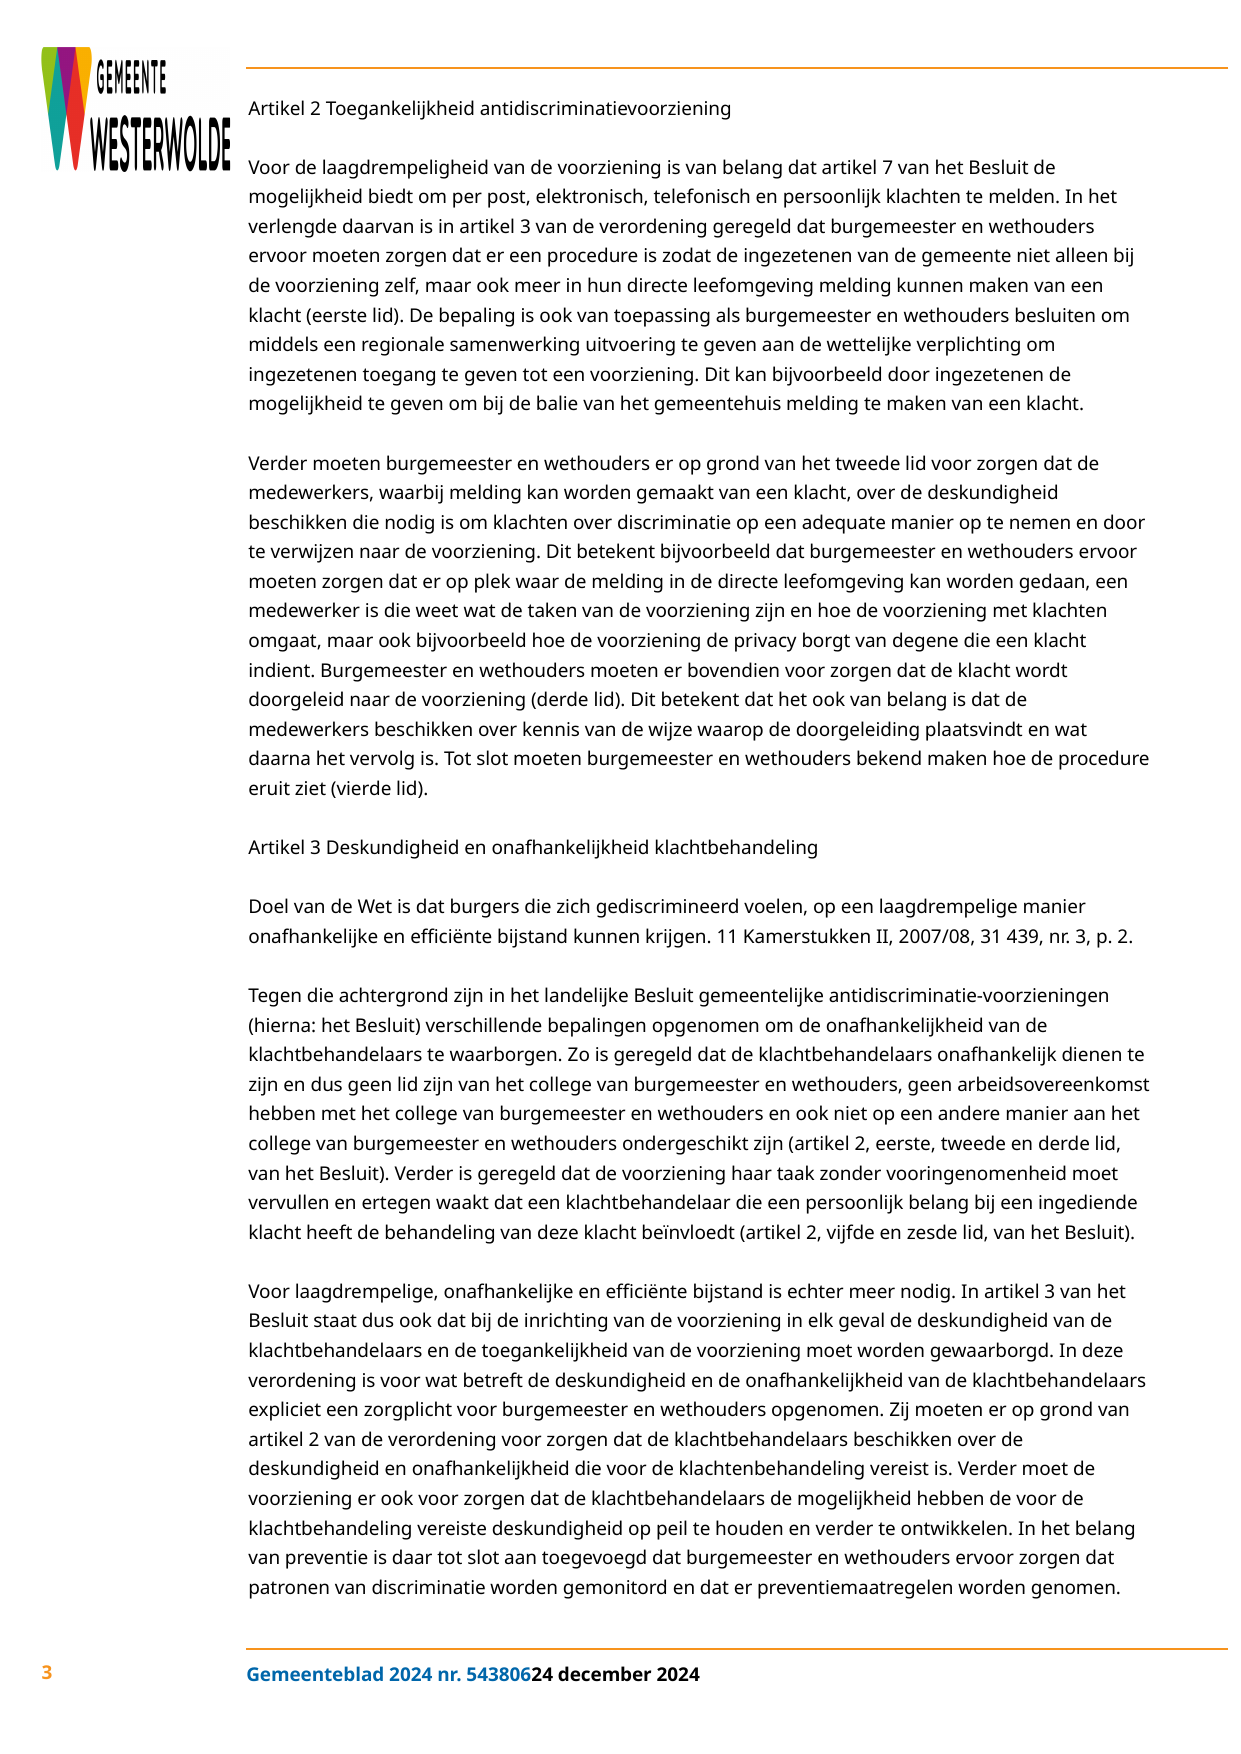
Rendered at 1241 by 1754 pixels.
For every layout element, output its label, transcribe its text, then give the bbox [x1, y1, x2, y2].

text Voor laagdrempelige, onafhankelijke en efficiënte bijstand is echter meer nodig. In artikel 3 van het Besluit staat dus ook dat bij de inrichting van de voorziening in elk geval de deskundigheid van de klachtbehandelaars en de toegankelijkheid van de voorziening moet worden gewaarborgd. In deze verordening is voor wat betreft de deskundigheid en de onafhankelijkheid van de klachtbehandelaars expliciet een zorgplicht voor burgemeester en wethouders opgenomen. Zij moeten er op grond van artikel 2 van de verordening voor zorgen dat de klachtbehandelaars beschikken over de deskundigheid en onafhankelijkheid die voor de klachtenbehandeling vereist is. Verder moet de voorziening er ook voor zorgen dat de klachtbehandelaars de mogelijkheid hebben de voor de klachtbehandeling vereiste deskundigheid op peil te houden en verder te ontwikkelen. In het belang van preventie is daar tot slot aan toegevoegd dat burgemeester en wethouders ervoor zorgen dat patronen van discriminatie worden gemonitord en dat er preventiemaatregelen worden genomen. [248, 1278, 1152, 1600]
text Verder moeten burgemeester en wethouders er op grond van het tweede lid voor zorgen dat de medewerkers, waarbij melding kan worden gemaakt van een klacht, over de deskundigheid beschikken die nodig is om klachten over discriminatie op een adequate manier op te nemen en door te verwijzen naar de voorziening. Dit betekent bijvoorbeeld dat burgemeester en wethouders ervoor moeten zorgen dat er op plek waar de melding in de directe leefomgeving kan worden gedaan, een medewerker is die weet wat de taken van de voorziening zijn en hoe de voorziening met klachten omgaat, maar ook bijvoorbeeld hoe de voorziening de privacy borgt van degene die een klacht indient. Burgemeester en wethouders moeten er bovendien voor zorgen dat de klacht wordt doorgeleid naar de voorziening (derde lid). Dit betekent dat het ook van belang is dat de medewerkers beschikken over kennis van de wijze waarop de doorgeleiding plaatsvindt en wat daarna het vervolg is. Tot slot moeten burgemeester en wethouders bekend maken hoe de procedure eruit ziet (vierde lid). [248, 450, 1152, 801]
text Voor de laagdrempeligheid van de voorziening is van belang dat artikel 7 van het Besluit de mogelijkheid biedt om per post, elektronisch, telefonisch en persoonlijk klachten te melden. In het verlengde daarvan is in artikel 3 van de verordening geregeld dat burgemeester en wethouders ervoor moeten zorgen dat er een procedure is zodat de ingezetenen van de gemeente niet alleen bij de voorziening zelf, maar ook meer in hun directe leefomgeving melding kunnen maken van een klacht (eerste lid). De bepaling is ook van toepassing als burgemeester en wethouders besluiten om middels een regionale samenwerking uitvoering te geven aan de wettelijke verplichting om ingezetenen toegang te geven tot een voorziening. Dit kan bijvoorbeeld door ingezetenen de mogelijkheid te geven om bij de balie van het gemeentehuis melding te maken van een klacht. [248, 154, 1152, 416]
text Tegen die achtergrond zijn in het landelijke Besluit gemeentelijke antidiscriminatie-voorzieningen (hierna: het Besluit) verschillende bepalingen opgenomen om de onafhankelijkheid van de klachtbehandelaars te waarborgen. Zo is geregeld dat de klachtbehandelaars onafhankelijk dienen te zijn en dus geen lid zijn van het college van burgemeester en wethouders, geen arbeidsovereenkomst hebben met het college van burgemeester en wethouders en ook niet op een andere manier aan het college van burgemeester en wethouders ondergeschikt zijn (artikel 2, eerste, tweede en derde lid, van het Besluit). Verder is geregeld dat de voorziening haar taak zonder vooringenomenheid moet vervullen en ertegen waakt dat een klachtbehandelaar die een persoonlijk belang bij een ingediende klacht heeft de behandeling van deze klacht beïnvloedt (artikel 2, vijfde en zesde lid, van het Besluit). [248, 982, 1152, 1245]
text Artikel 2 Toegankelijkheid antidiscriminatievoorziening [248, 95, 1152, 121]
picture [41, 47, 231, 172]
text Artikel 3 Deskundigheid en onafhankelijkheid klachtbehandeling [248, 834, 1152, 860]
text Doel van de Wet is dat burgers die zich gediscrimineerd voelen, op een laagdrempelige manier onafhankelijke en efficiënte bijstand kunnen krijgen. 11 Kamerstukken II, 2007/08, 31 439, nr. 3, p. 2. [248, 893, 1152, 949]
